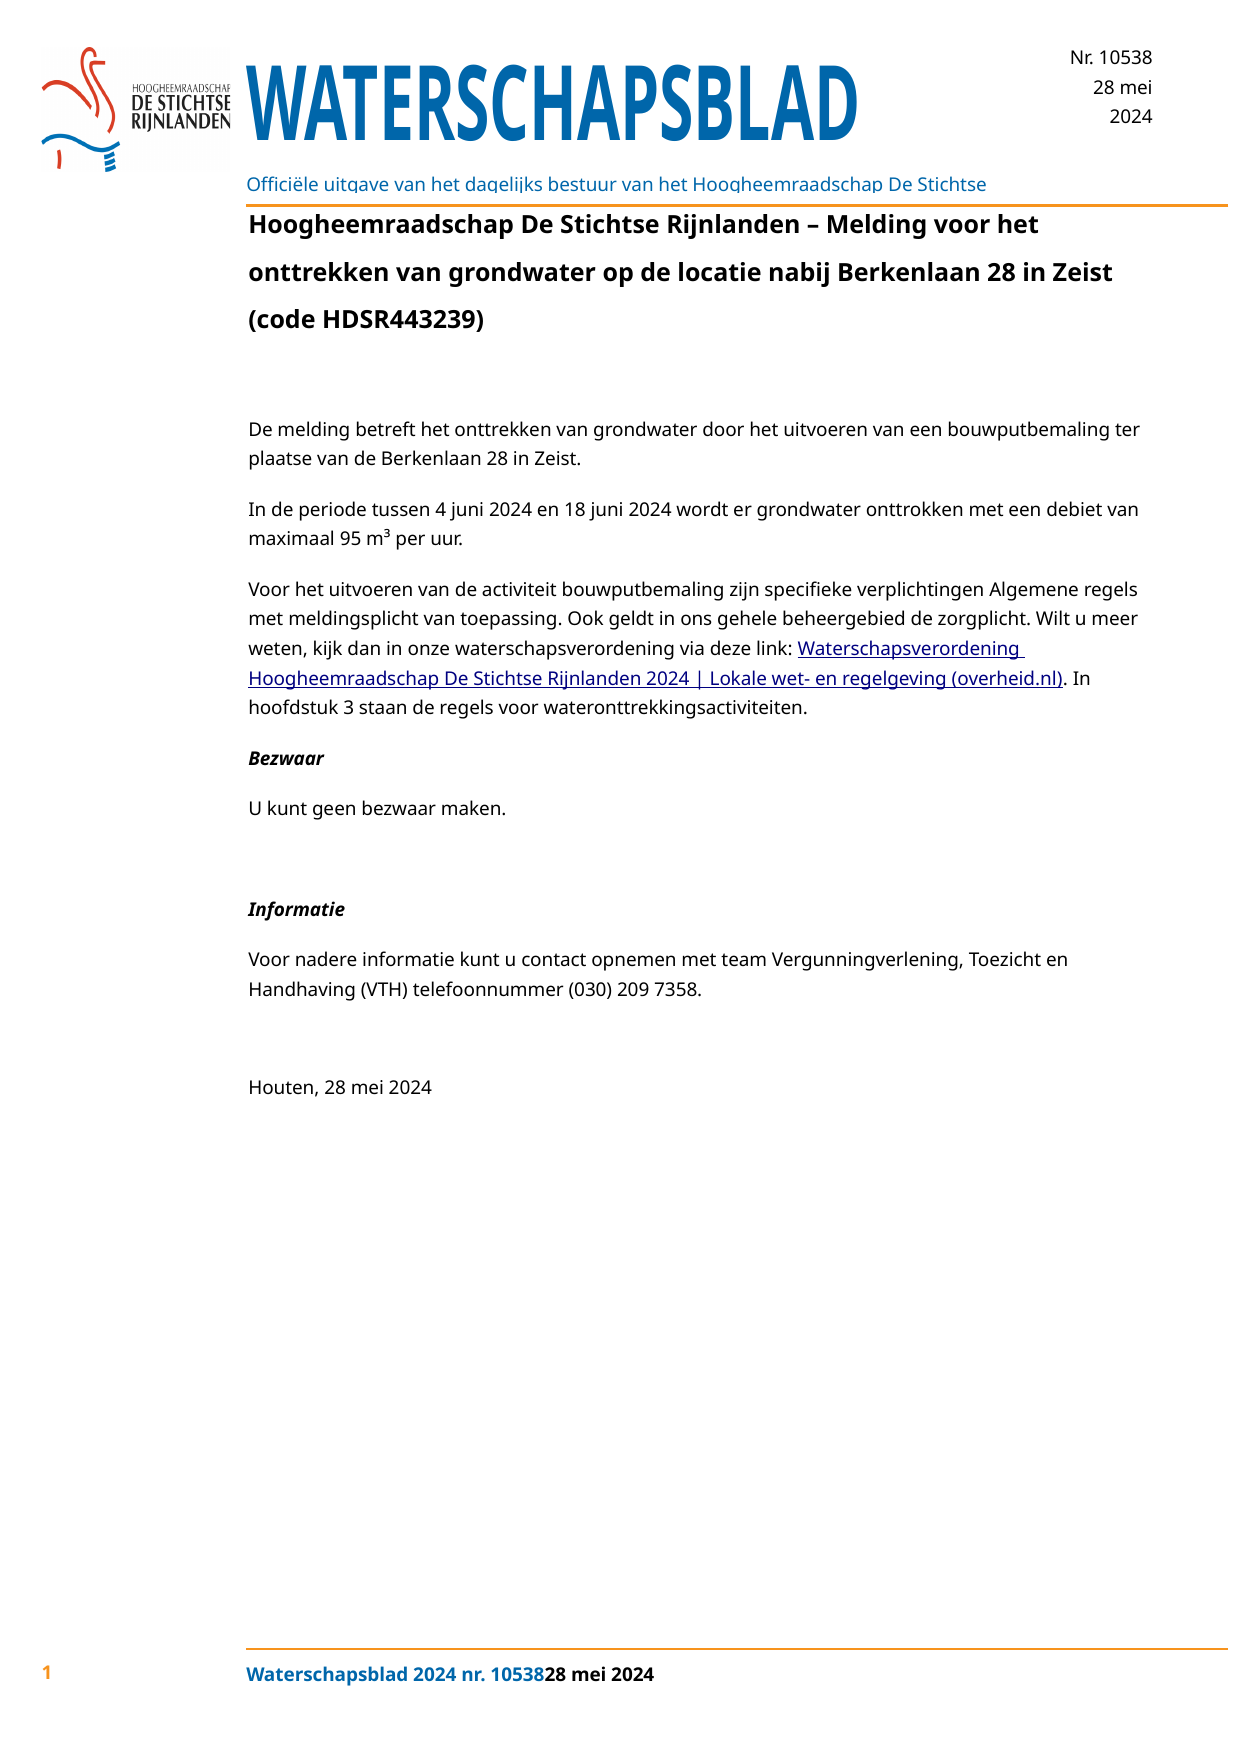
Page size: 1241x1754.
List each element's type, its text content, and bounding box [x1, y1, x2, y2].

text Houten, 28 mei 2024 [248, 1074, 1152, 1100]
text In de periode tussen 4 juni 2024 en 18 juni 2024 wordt er grondwater onttrokken met een debiet van maximaal 95 m³ per uur. [248, 496, 1152, 551]
text Bezwaar [248, 745, 1152, 770]
text Voor het uitvoeren van de activiteit bouwputbemaling zijn specifieke verplichtingen Algemene regels met meldingsplicht van toepassing. Ook geldt in ons gehele beheergebied de zorgplicht. Wilt u meer weten, kijk dan in onze waterschapsverordening via deze link: Waterschapsverordening Hoogheemraadschap De Stichtse Rijnlanden 2024 | Lokale wet- en regelgeving (overheid.nl). In hoofdstuk 3 staan de regels voor wateronttrekkingsactiviteiten. [248, 576, 1152, 720]
text U kunt geen bezwaar maken. [248, 795, 1152, 821]
text De melding betreft het onttrekken van grondwater door het uitvoeren van een bouwputbemaling ter plaatse van de Berkenlaan 28 in Zeist. [248, 416, 1152, 471]
text Hoogheemraadschap De Stichtse Rijnlanden – Melding voor het onttrekken van grondwater op de locatie nabij Berkenlaan 28 in Zeist (code HDSR443239) [248, 207, 1152, 336]
text Voor nadere informatie kunt u contact opnemen met team Vergunningverlening, Toezicht en Handhaving (VTH) telefoonnummer (030) 209 7358. [248, 946, 1152, 1002]
text Informatie [248, 896, 1152, 922]
picture [41, 47, 231, 172]
